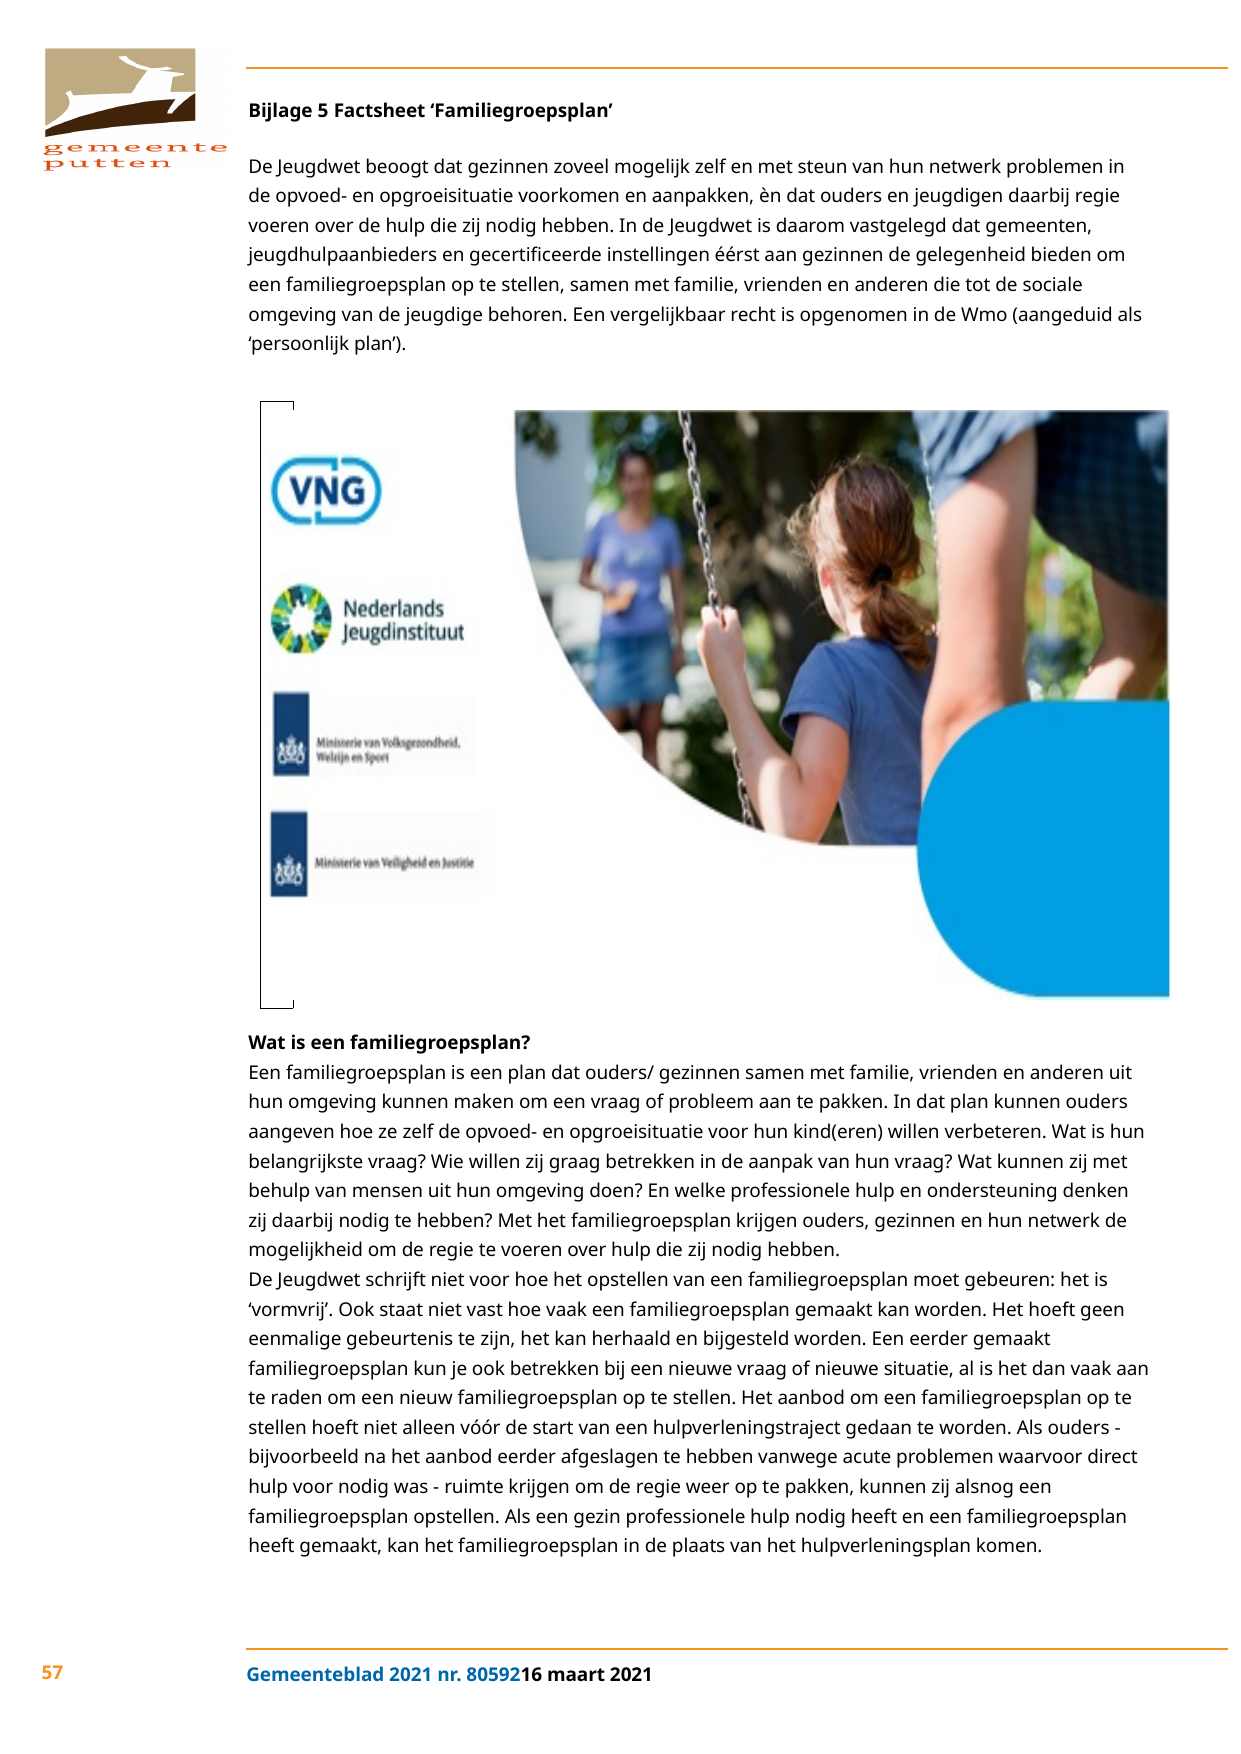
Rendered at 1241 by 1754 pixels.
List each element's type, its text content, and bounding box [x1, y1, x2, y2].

text Bijlage 5 Factsheet ‘Familiegroepsplan’ [248, 95, 1152, 123]
picture [268, 410, 1173, 1000]
picture [41, 47, 231, 172]
text Wat is een familiegroepsplan? [248, 1029, 1152, 1055]
text De Jeugdwet schrijft niet voor hoe het opstellen van een familiegroepsplan moet gebeuren: het is ‘vormvrij’. Ook staat niet vast hoe vaak een familiegroepsplan gemaakt kan worden. Het hoeft geen eenmalige gebeurtenis te zijn, het kan herhaald en bijgesteld worden. Een eerder gemaakt familiegroepsplan kun je ook betrekken bij een nieuwe vraag of nieuwe situatie, al is het dan vaak aan te raden om een nieuw familiegroepsplan op te stellen. Het aanbod om een familiegroepsplan op te stellen hoeft niet alleen vóór de start van een hulpverleningstraject gedaan te worden. Als ouders - bijvoorbeeld na het aanbod eerder afgeslagen te hebben vanwege acute problemen waarvoor direct hulp voor nodig was - ruimte krijgen om de regie weer op te pakken, kunnen zij alsnog een familiegroepsplan opstellen. Als een gezin professionele hulp nodig heeft en een familiegroepsplan heeft gemaakt, kan het familiegroepsplan in de plaats van het hulpverleningsplan komen. [248, 1266, 1152, 1558]
text Een familiegroepsplan is een plan dat ouders/ gezinnen samen met familie, vrienden en anderen uit hun omgeving kunnen maken om een vraag of probleem aan te pakken. In dat plan kunnen ouders aangeven hoe ze zelf de opvoed- en opgroeisituatie voor hun kind(eren) willen verbeteren. Wat is hun belangrijkste vraag? Wie willen zij graag betrekken in de aanpak van hun vraag? Wat kunnen zij met behulp van mensen uit hun omgeving doen? En welke professionele hulp en ondersteuning denken zij daarbij nodig te hebben? Met het familiegroepsplan krijgen ouders, gezinnen en hun netwerk de mogelijkheid om de regie te voeren over hulp die zij nodig hebben. [248, 1059, 1152, 1262]
text De Jeugdwet beoogt dat gezinnen zoveel mogelijk zelf en met steun van hun netwerk problemen in de opvoed- en opgroeisituatie voorkomen en aanpakken, èn dat ouders en jeugdigen daarbij regie voeren over de hulp die zij nodig hebben. In de Jeugdwet is daarom vastgelegd dat gemeenten, jeugdhulpaanbieders en gecertificeerde instellingen éérst aan gezinnen de gelegenheid bieden om een familiegroepsplan op te stellen, samen met familie, vrienden en anderen die tot de sociale omgeving van de jeugdige behoren. Een vergelijkbaar recht is opgenomen in de Wmo (aangeduid als ‘persoonlijk plan’). [248, 153, 1152, 356]
